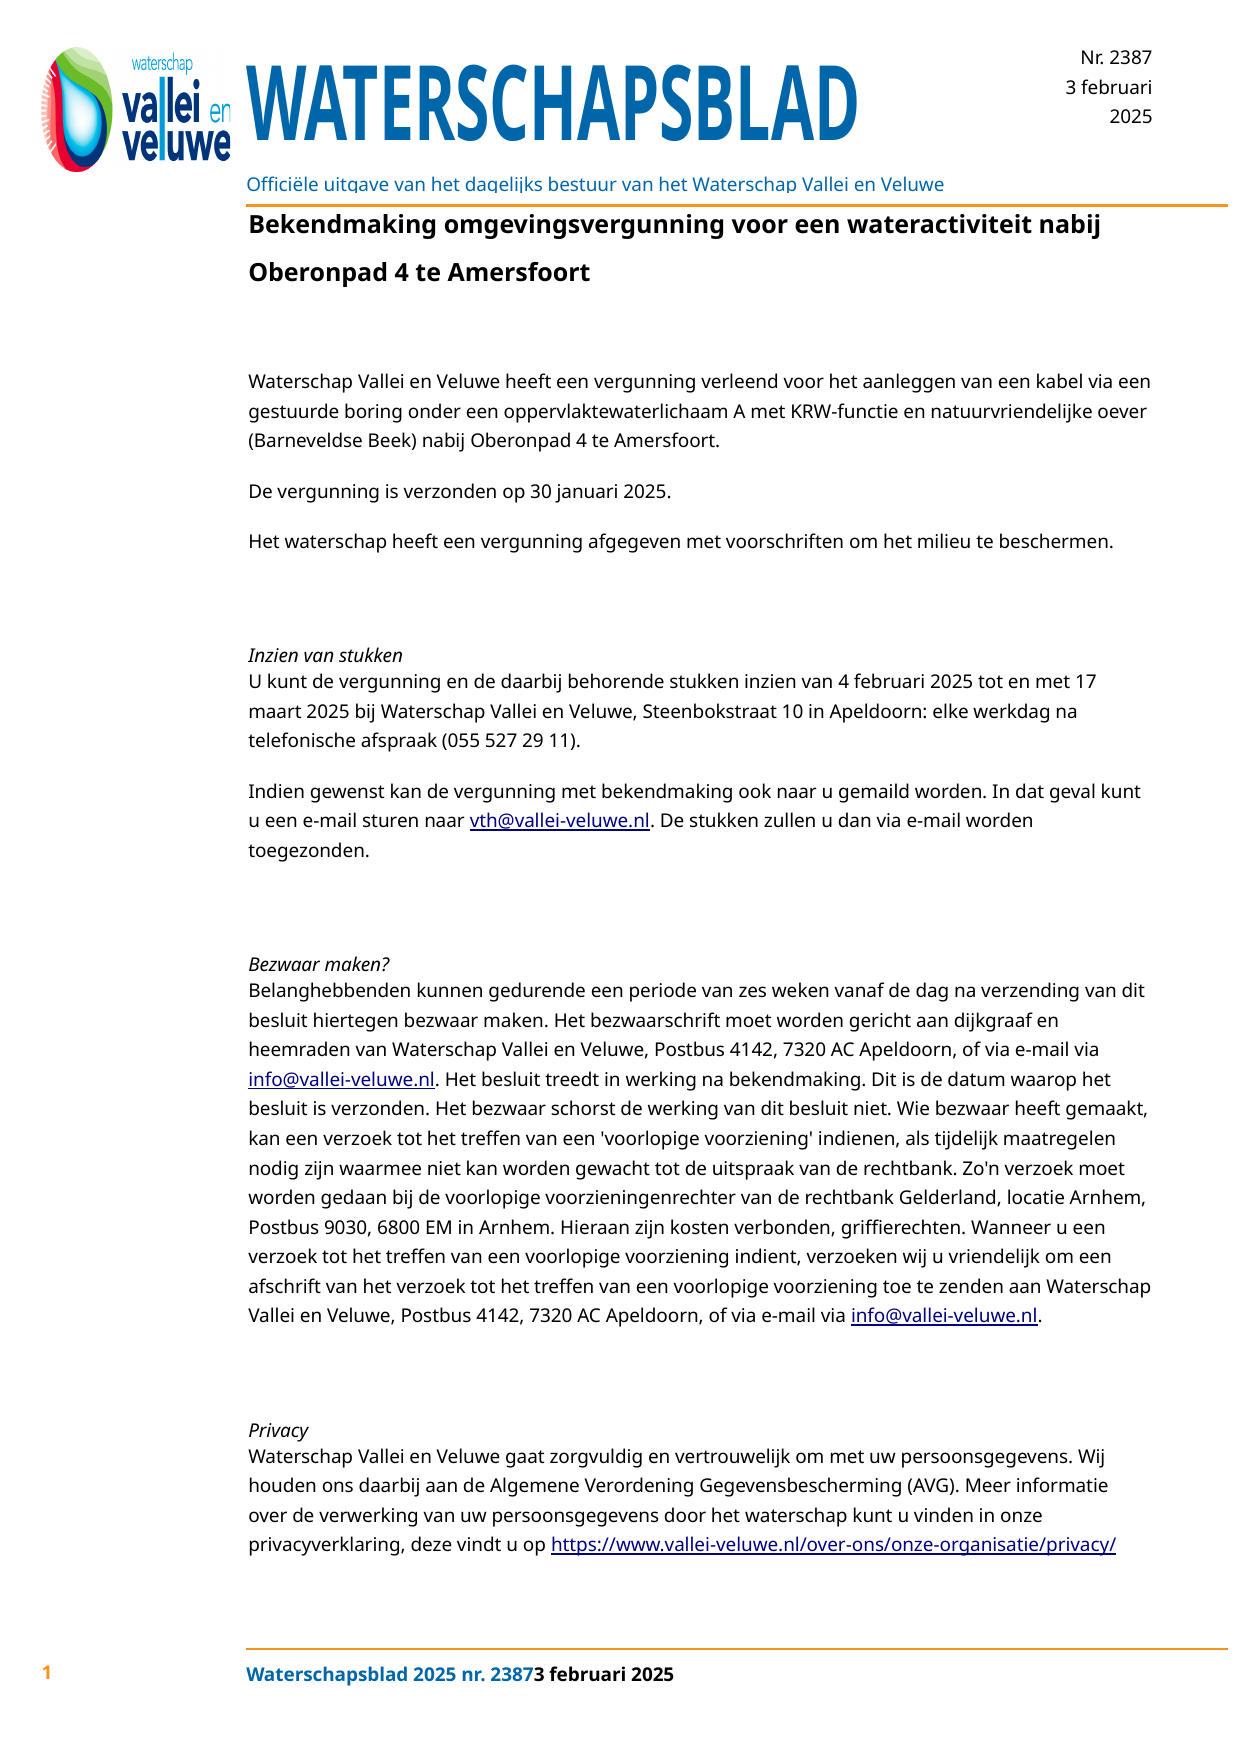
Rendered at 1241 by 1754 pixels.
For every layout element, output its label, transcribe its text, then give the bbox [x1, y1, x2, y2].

text Inzien van stukken [248, 643, 1152, 668]
text Bekendmaking omgevingsvergunning voor een wateractiviteit nabij Oberonpad 4 te Amersfoort [248, 207, 1152, 288]
picture [41, 47, 231, 172]
text Waterschap Vallei en Veluwe heeft een vergunning verleend voor het aanleggen van een kabel via een gestuurde boring onder een oppervlaktewaterlichaam A met KRW-functie en natuurvriendelijke oever (Barneveldse Beek) nabij Oberonpad 4 te Amersfoort. [248, 368, 1152, 453]
text De vergunning is verzonden op 30 januari 2025. [248, 478, 1152, 504]
text Indien gewenst kan de vergunning met bekendmaking ook naar u gemaild worden. In dat geval kunt u een e-mail sturen naar vth@vallei-veluwe.nl. De stukken zullen u dan via e-mail worden toegezonden. [248, 778, 1152, 863]
text Belanghebbenden kunnen gedurende een periode van zes weken vanaf de dag na verzending van dit besluit hiertegen bezwaar maken. Het bezwaarschrift moet worden gericht aan dijkgraaf en heemraden van Waterschap Vallei en Veluwe, Postbus 4142, 7320 AC Apeldoorn, of via e-mail via info@vallei-veluwe.nl. Het besluit treedt in werking na bekendmaking. Dit is de datum waarop het besluit is verzonden. Het bezwaar schorst de werking van dit besluit niet. Wie bezwaar heeft gemaakt, kan een verzoek tot het treffen van een 'voorlopige voorziening' indienen, als tijdelijk maatregelen nodig zijn waarmee niet kan worden gewacht tot de uitspraak van de rechtbank. Zo'n verzoek moet worden gedaan bij de voorlopige voorzieningenrechter van de rechtbank Gelderland, locatie Arnhem, Postbus 9030, 6800 EM in Arnhem. Hieraan zijn kosten verbonden, griffierechten. Wanneer u een verzoek tot het treffen van een voorlopige voorziening indient, verzoeken wij u vriendelijk om een afschrift van het verzoek tot het treffen van een voorlopige voorziening toe te zenden aan Waterschap Vallei en Veluwe, Postbus 4142, 7320 AC Apeldoorn, of via e-mail via info@vallei-veluwe.nl. [248, 977, 1152, 1328]
text U kunt de vergunning en de daarbij behorende stukken inzien van 4 februari 2025 tot en met 17 maart 2025 bij Waterschap Vallei en Veluwe, Steenbokstraat 10 in Apeldoorn: elke werkdag na telefonische afspraak (055 527 29 11). [248, 668, 1152, 753]
text Waterschap Vallei en Veluwe gaat zorgvuldig en vertrouwelijk om met uw persoonsgegevens. Wij houden ons daarbij aan de Algemene Verordening Gegevensbescherming (AVG). Meer informatie over de verwerking van uw persoonsgegevens door het waterschap kunt u vinden in onze privacyverklaring, deze vindt u op https://www.vallei-veluwe.nl/over-ons/onze-organisatie/privacy/ [248, 1443, 1152, 1557]
text Bezwaar maken? [248, 952, 1152, 977]
text Het waterschap heeft een vergunning afgegeven met voorschriften om het milieu te beschermen. [248, 528, 1152, 554]
text Privacy [248, 1417, 1152, 1443]
